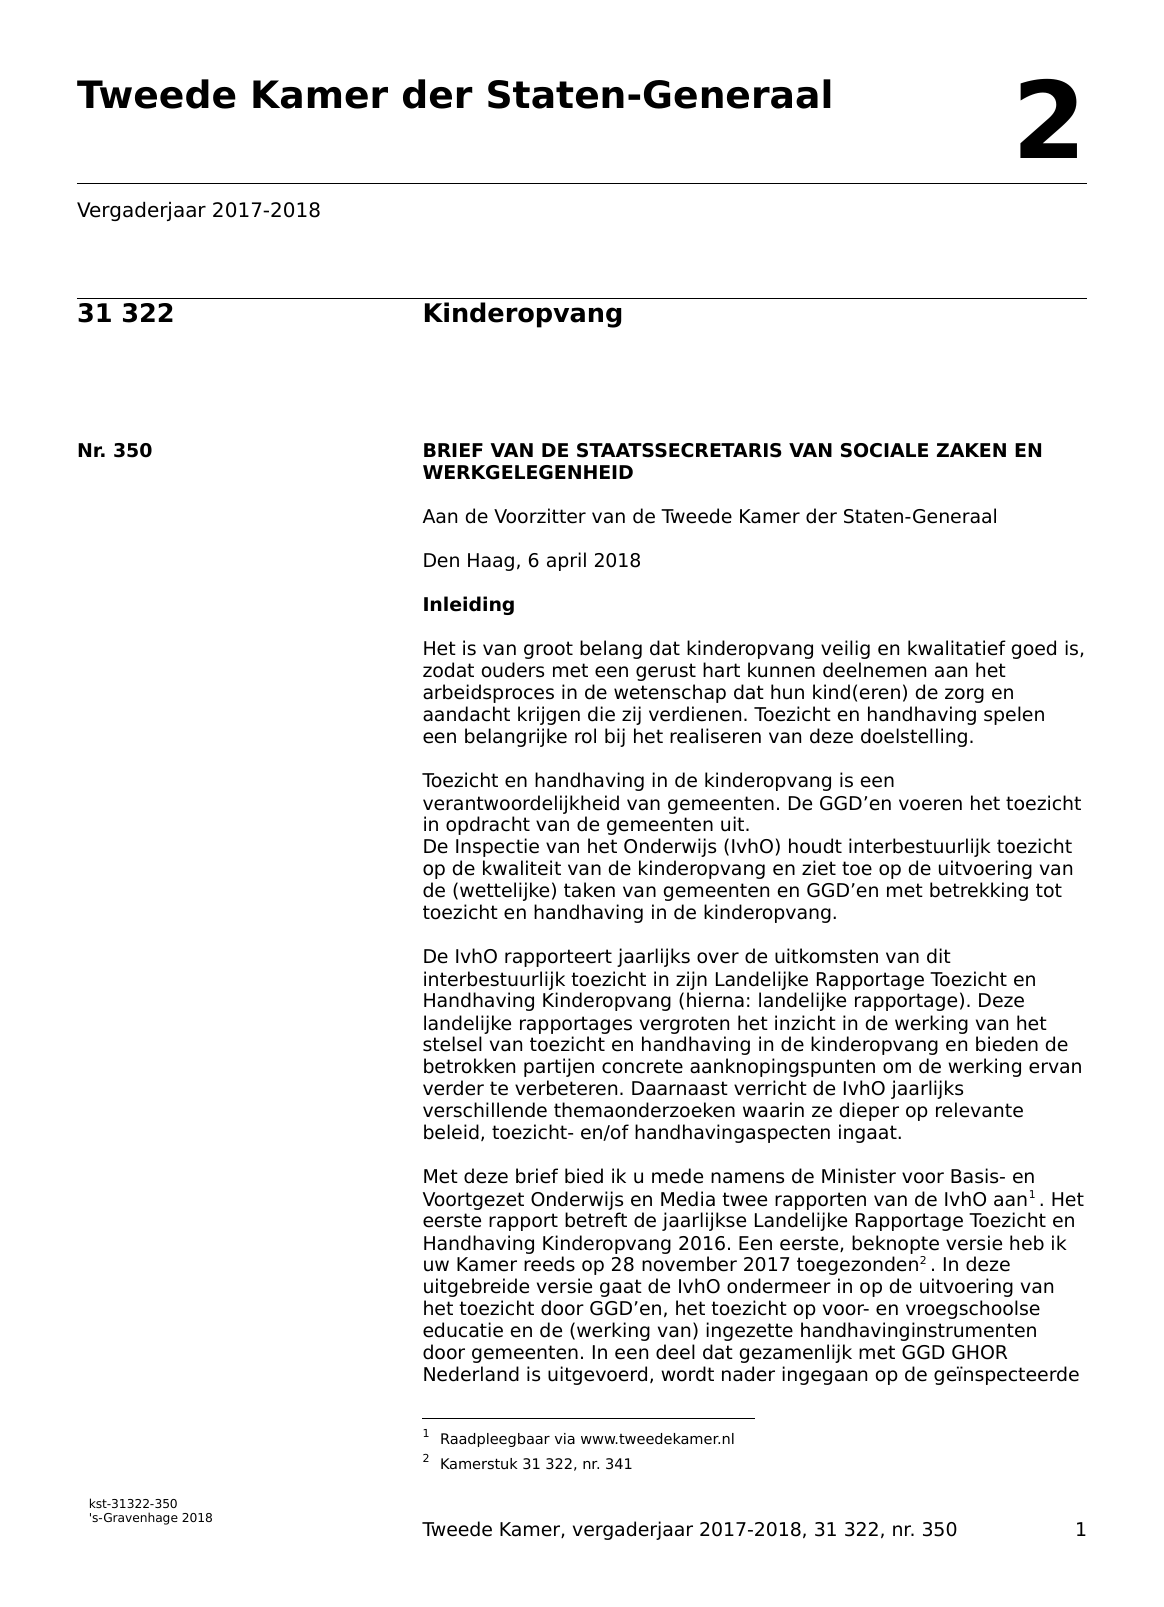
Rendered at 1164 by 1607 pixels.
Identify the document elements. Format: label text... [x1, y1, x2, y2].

text Met deze brief bied ik u mede namens de Minister voor Basis- en Voortgezet Onderwijs en Media twee rapporten van de IvhO aan. Het eerste rapport betreft de jaarlijkse Landelijke Rapportage Toezicht en Handhaving Kinderopvang 2016. Een eerste, beknopte versie heb ik uw Kamer reeds op 28 november 2017 toegezonden. In deze uitgebreide versie gaat de IvhO ondermeer in op de uitvoering van het toezicht door GGD’en, het toezicht op voor- en vroegschoolse educatie en de (werking van) ingezette handhavinginstrumenten door gemeenten. In een deel dat gezamenlijk met GGD GHOR Nederland is uitgevoerd, wordt nader ingegaan op de geïnspecteerde [422, 1166, 1087, 1386]
text Raadpleegbaar via www.tweedekamer.nl [422, 1427, 1087, 1449]
text Het is van groot belang dat kinderopvang veilig en kwalitatief goed is, zodat ouders met een gerust hart kunnen deelnemen aan het arbeidsproces in de wetenschap dat hun kind(eren) de zorg en aandacht krijgen die zij verdienen. Toezicht en handhaving spelen een belangrijke rol bij het realiseren van deze doelstelling. [422, 638, 1087, 748]
table_header Tweede Kamer der Staten-Generaal [77, 59, 886, 183]
text Den Haag, 6 april 2018 [422, 550, 1087, 572]
text 's-Gravenhage 2018 [88, 1511, 323, 1525]
text kst-31322-350 [88, 1497, 323, 1511]
text De IvhO rapporteert jaarlijks over de uitkomsten van dit interbestuurlijk toezicht in zijn Landelijke Rapportage Toezicht en Handhaving Kinderopvang (hierna: landelijke rapportage). Deze landelijke rapportages vergroten het inzicht in de werking van het stelsel van toezicht en handhaving in de kinderopvang en bieden de betrokken partijen concrete aanknopingspunten om de werking ervan verder te verbeteren. Daarnaast verricht de IvhO jaarlijks verschillende themaonderzoeken waarin ze dieper op relevante beleid, toezicht- en/of handhavingaspecten ingaat. [422, 946, 1087, 1144]
subtitle Nr. 350 BRIEF VAN DE STAATSSECRETARIS VAN SOCIALE ZAKEN EN WERKGELEGENHEID [77, 440, 1087, 484]
text De Inspectie van het Onderwijs (IvhO) houdt interbestuurlijk toezicht op de kwaliteit van de kinderopvang en ziet toe op de uitvoering van de (wettelijke) taken van gemeenten en GGD’en met betrekking tot toezicht en handhaving in de kinderopvang. [422, 836, 1087, 924]
table_header 2 [886, 59, 1087, 183]
text Aan de Voorzitter van de Tweede Kamer der Staten-Generaal [422, 506, 1087, 528]
subtitle 31 322 Kinderopvang [77, 299, 1087, 329]
table_cell Vergaderjaar 2017-2018 [77, 184, 1087, 298]
subtitle Inleiding [422, 594, 1087, 616]
text Kamerstuk 31 322, nr. 341 [422, 1452, 1087, 1474]
text Toezicht en handhaving in de kinderopvang is een verantwoordelijkheid van gemeenten. De GGD’en voeren het toezicht in opdracht van de gemeenten uit. [422, 770, 1087, 836]
